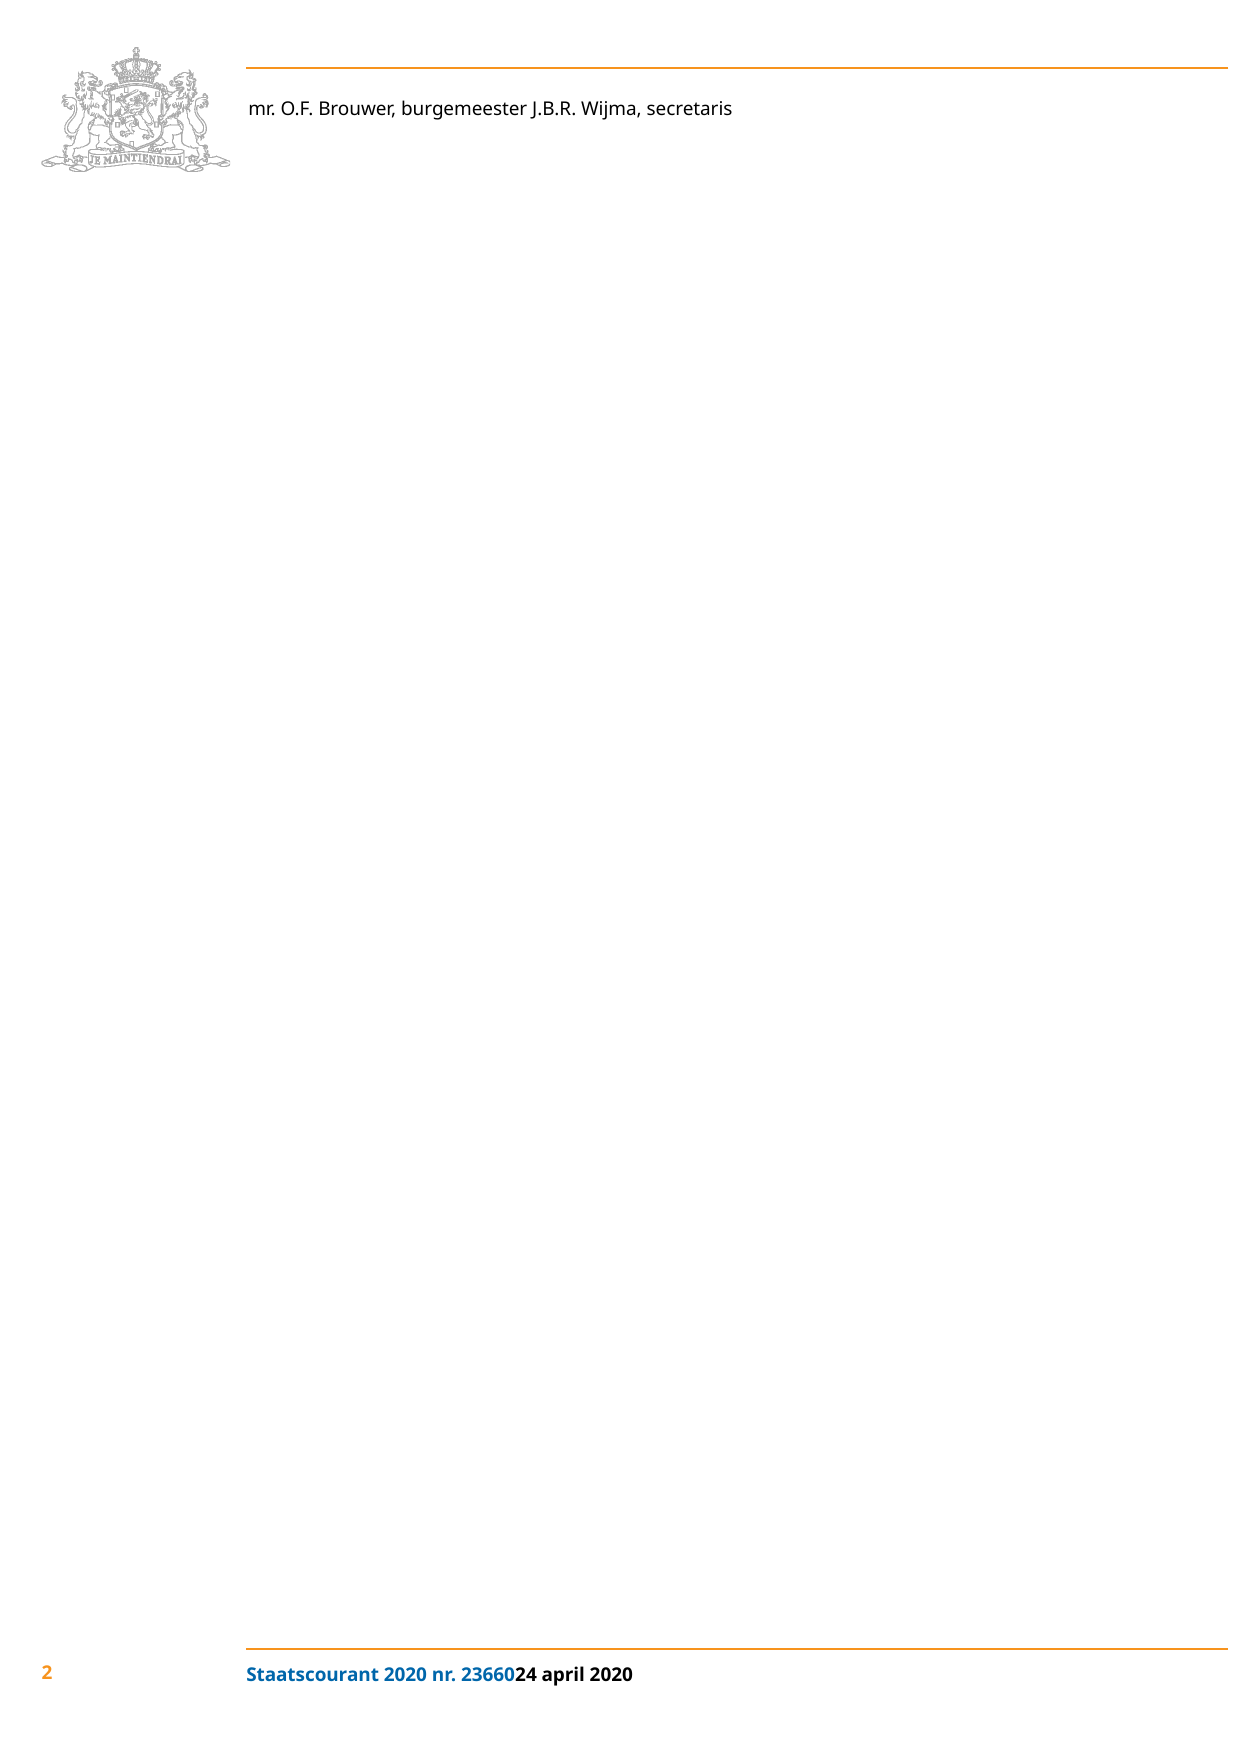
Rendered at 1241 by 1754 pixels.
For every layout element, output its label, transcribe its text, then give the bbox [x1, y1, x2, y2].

picture [41, 47, 231, 172]
text mr. O.F. Brouwer, burgemeester J.B.R. Wijma, secretaris [248, 95, 1152, 121]
